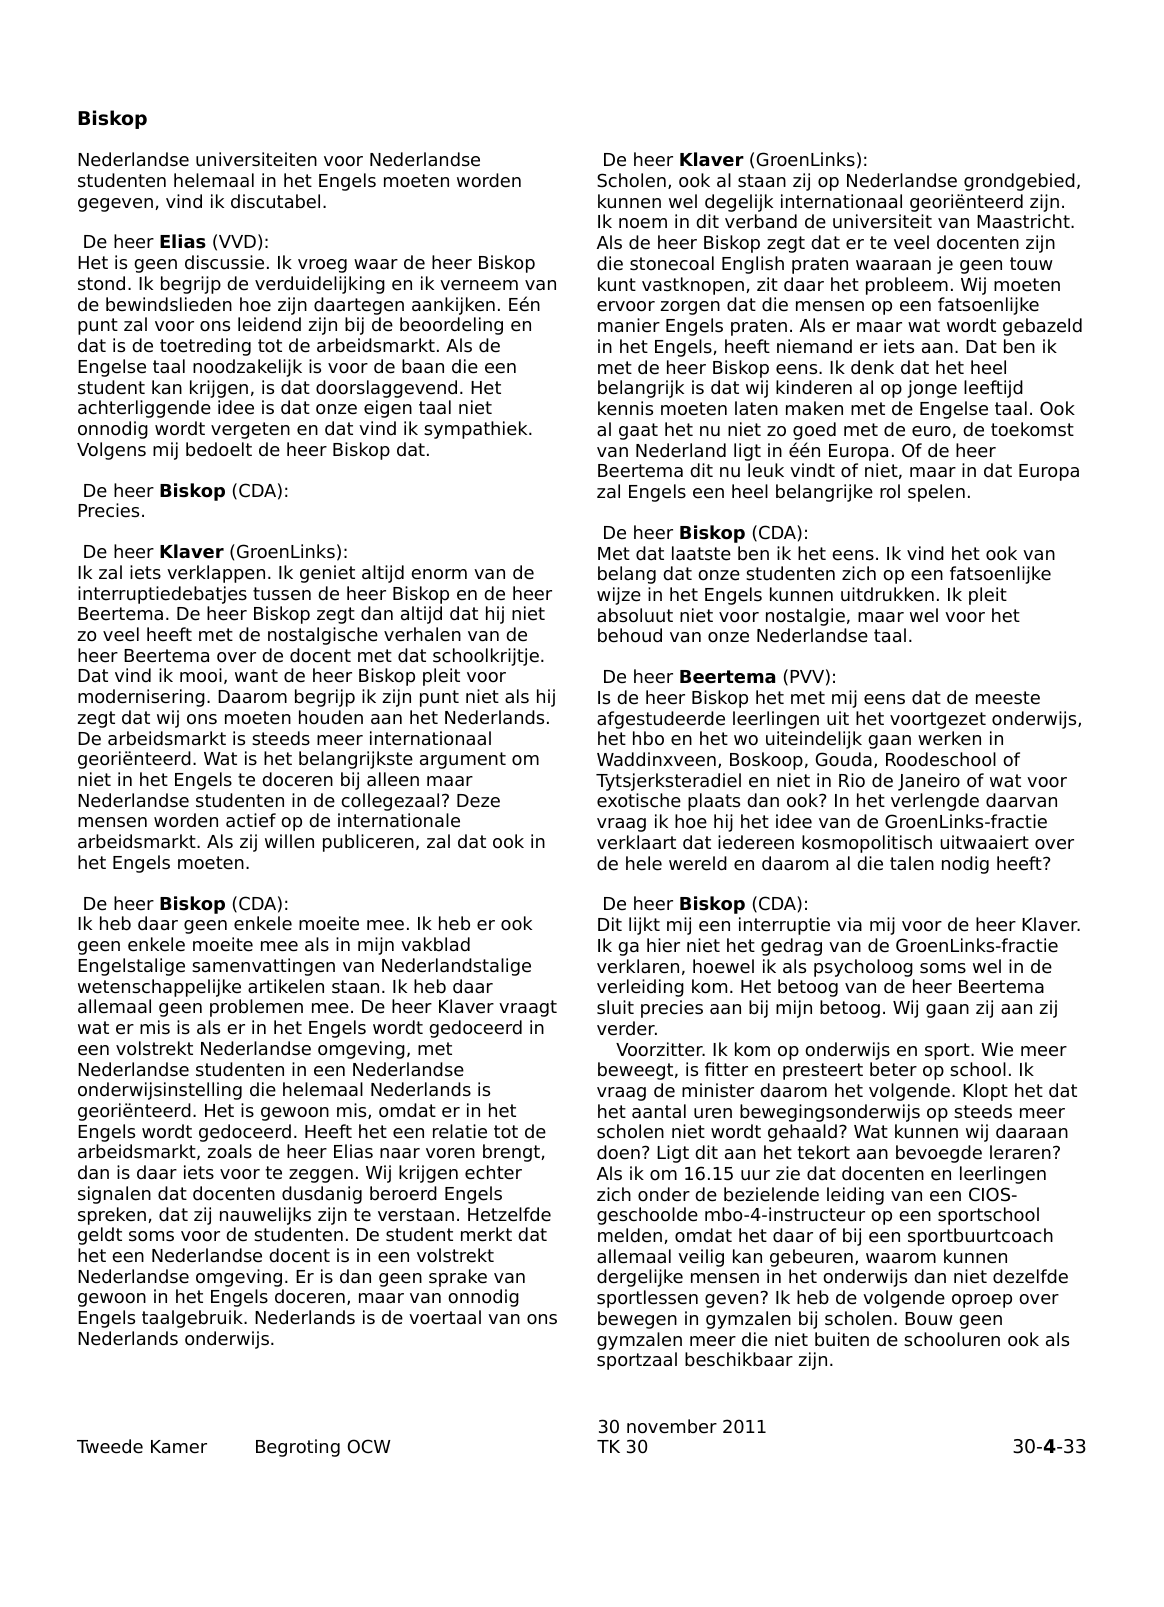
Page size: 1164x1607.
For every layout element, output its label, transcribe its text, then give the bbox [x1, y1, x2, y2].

text Met dat laatste ben ik het eens. Ik vind het ook van belang dat onze studenten zich op een fatsoenlijke wijze in het Engels kunnen uitdrukken. Ik pleit absoluut niet voor nostalgie, maar wel voor het behoud van onze Nederlandse taal. [596, 543, 1087, 647]
text De heer Biskop (CDA): [77, 480, 567, 501]
text De heer Elias (VVD): [77, 232, 567, 253]
text Nederlandse universiteiten voor Nederlandse studenten helemaal in het Engels moeten worden gegeven, vind ik discutabel. [77, 150, 567, 212]
text De heer Biskop (CDA): [77, 893, 567, 914]
text Scholen, ook al staan zij op Nederlandse grondgebied, kunnen wel degelijk internationaal georiënteerd zijn. Ik noem in dit verband de universiteit van Maastricht. Als de heer Biskop zegt dat er te veel docenten zijn die stonecoal English praten waaraan je geen touw kunt vastknopen, zit daar het probleem. Wij moeten ervoor zorgen dat die mensen op een fatsoenlijke manier Engels praten. Als er maar wat wordt gebazeld in het Engels, heeft niemand er iets aan. Dat ben ik met de heer Biskop eens. Ik denk dat het heel belangrijk is dat wij kinderen al op jonge leeftijd kennis moeten laten maken met de Engelse taal. Ook al gaat het nu niet zo goed met de euro, de toekomst van Nederland ligt in één Europa. Of de heer Beertema dit nu leuk vindt of niet, maar in dat Europa zal Engels een heel belangrijke rol spelen. [596, 171, 1087, 503]
text Het is geen discussie. Ik vroeg waar de heer Biskop stond. Ik begrijp de verduidelijking en ik verneem van de bewindslieden hoe zijn daartegen aankijken. Eén punt zal voor ons leidend zijn bij de beoordeling en dat is de toetreding tot de arbeidsmarkt. Als de Engelse taal noodzakelijk is voor de baan die een student kan krijgen, is dat doorslaggevend. Het achterliggende idee is dat onze eigen taal niet onnodig wordt vergeten en dat vind ik sympathiek. Volgens mij bedoelt de heer Biskop dat. [77, 253, 567, 460]
text De heer Biskop (CDA): [596, 894, 1087, 915]
text De heer Klaver (GroenLinks): [596, 150, 1087, 171]
text Dit lijkt mij een interruptie via mij voor de heer Klaver. Ik ga hier niet het gedrag van de GroenLinks-fractie verklaren, hoewel ik als psycholoog soms wel in de verleiding kom. Het betoog van de heer Beertema sluit precies aan bij mijn betoog. Wij gaan zij aan zij verder. [596, 915, 1087, 1039]
text Precies. [77, 501, 567, 522]
text Voorzitter. Ik kom op onderwijs en sport. Wie meer beweegt, is fitter en presteert beter op school. Ik vraag de minister daarom het volgende. Klopt het dat het aantal uren bewegingsonderwijs op steeds meer scholen niet wordt gehaald? Wat kunnen wij daaraan doen? Ligt dit aan het tekort aan bevoegde leraren? Als ik om 16.15 uur zie dat docenten en leerlingen zich onder de bezielende leiding van een CIOS-geschoolde mbo-4-instructeur op een sportschool melden, omdat het daar of bij een sportbuurtcoach allemaal veilig kan gebeuren, waarom kunnen dergelijke mensen in het onderwijs dan niet dezelfde sportlessen geven? Ik heb de volgende oproep over bewegen in gymzalen bij scholen. Bouw geen gymzalen meer die niet buiten de schooluren ook als sportzaal beschikbaar zijn. [596, 1039, 1087, 1371]
text Is de heer Biskop het met mij eens dat de meeste afgestudeerde leerlingen uit het voortgezet onderwijs, het hbo en het wo uiteindelijk gaan werken in Waddinxveen, Boskoop, Gouda, Roodeschool of Tytsjerksteradiel en niet in Rio de Janeiro of wat voor exotische plaats dan ook? In het verlengde daarvan vraag ik hoe hij het idee van de GroenLinks-fractie verklaart dat iedereen kosmopolitisch uitwaaiert over de hele wereld en daarom al die talen nodig heeft? [596, 688, 1087, 874]
text Ik zal iets verklappen. Ik geniet altijd enorm van de interruptiedebatjes tussen de heer Biskop en de heer Beertema. De heer Biskop zegt dan altijd dat hij niet zo veel heeft met de nostalgische verhalen van de heer Beertema over de docent met dat schoolkrijtje. Dat vind ik mooi, want de heer Biskop pleit voor modernisering. Daarom begrijp ik zijn punt niet als hij zegt dat wij ons moeten houden aan het Nederlands. De arbeidsmarkt is steeds meer internationaal georiënteerd. Wat is het belangrijkste argument om niet in het Engels te doceren bij alleen maar Nederlandse studenten in de collegezaal? Deze mensen worden actief op de internationale arbeidsmarkt. Als zij willen publiceren, zal dat ook in het Engels moeten. [77, 563, 567, 873]
text De heer Klaver (GroenLinks): [77, 542, 567, 563]
text De heer Biskop (CDA): [596, 523, 1087, 543]
text De heer Beertema (PVV): [596, 667, 1087, 688]
text Ik heb daar geen enkele moeite mee. Ik heb er ook geen enkele moeite mee als in mijn vakblad Engelstalige samenvattingen van Nederlandstalige wetenschappelijke artikelen staan. Ik heb daar allemaal geen problemen mee. De heer Klaver vraagt wat er mis is als er in het Engels wordt gedoceerd in een volstrekt Nederlandse omgeving, met Nederlandse studenten in een Nederlandse onderwijsinstelling die helemaal Nederlands is georiënteerd. Het is gewoon mis, omdat er in het Engels wordt gedoceerd. Heeft het een relatie tot de arbeidsmarkt, zoals de heer Elias naar voren brengt, dan is daar iets voor te zeggen. Wij krijgen echter signalen dat docenten dusdanig beroerd Engels spreken, dat zij nauwelijks zijn te verstaan. Hetzelfde geldt soms voor de studenten. De student merkt dat het een Nederlandse docent is in een volstrekt Nederlandse omgeving. Er is dan geen sprake van gewoon in het Engels doceren, maar van onnodig Engels taalgebruik. Nederlands is de voertaal van ons Nederlands onderwijs. [77, 914, 567, 1349]
